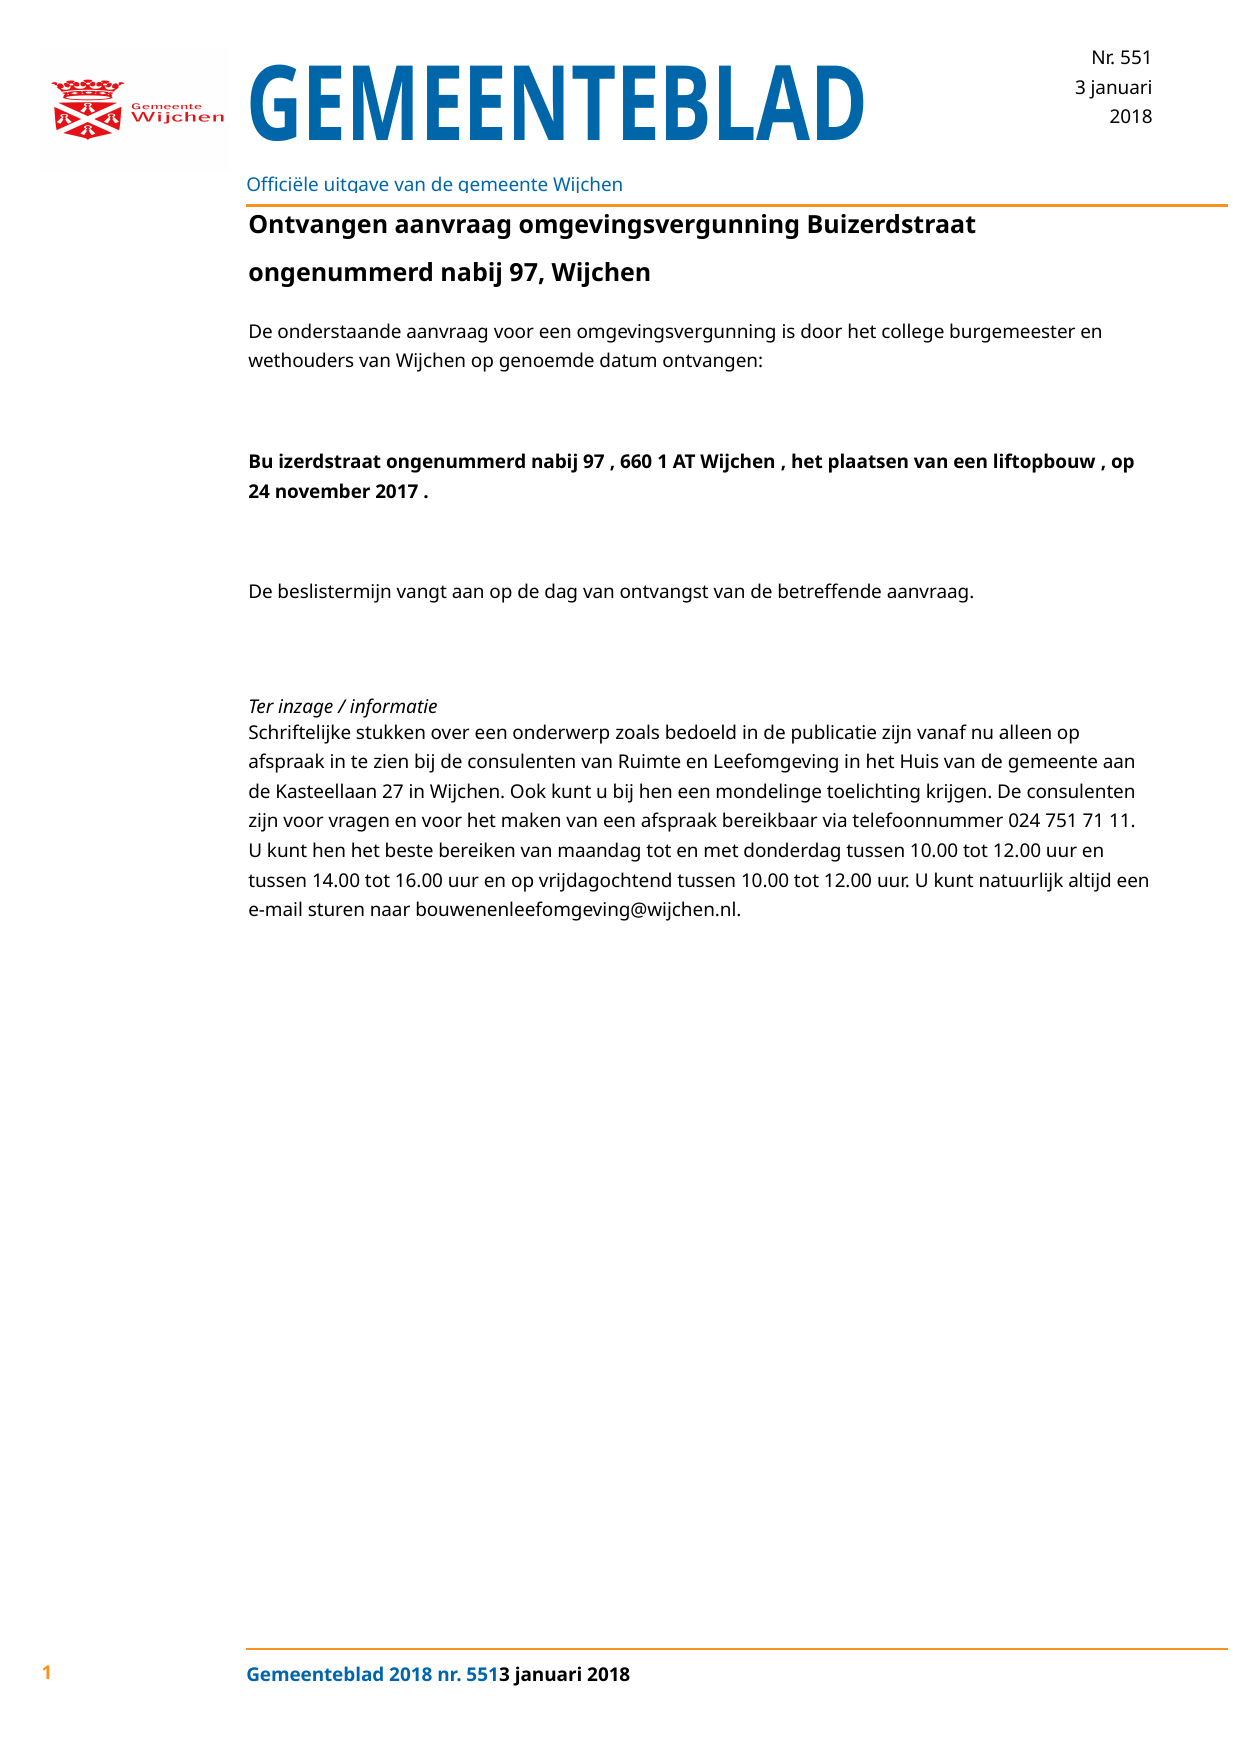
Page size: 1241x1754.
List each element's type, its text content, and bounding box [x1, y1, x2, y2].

text Ter inzage / informatie [248, 693, 1152, 719]
text Schriftelijke stukken over een onderwerp zoals bedoeld in de publicatie zijn vanaf nu alleen op afspraak in te zien bij de consulenten van Ruimte en Leefomgeving in het Huis van de gemeente aan de Kasteellaan 27 in Wijchen. Ook kunt u bij hen een mondelinge toelichting krijgen. De consulenten zijn voor vragen en voor het maken van een afspraak bereikbaar via telefoonnummer 024 751 71 11. U kunt hen het beste bereiken van maandag tot en met donderdag tussen 10.00 tot 12.00 uur en tussen 14.00 tot 16.00 uur en op vrijdagochtend tussen 10.00 tot 12.00 uur. U kunt natuurlijk altijd een e-mail sturen naar bouwenenleefomgeving@wijchen.nl. [248, 719, 1152, 922]
text De onderstaande aanvraag voor een omgevingsvergunning is door het college burgemeester en wethouders van Wijchen op genoemde datum ontvangen: [248, 318, 1152, 373]
text De beslistermijn vangt aan op de dag van ontvangst van de betreffende aanvraag. [248, 579, 1152, 604]
text Ontvangen aanvraag omgevingsvergunning Buizerdstraat ongenummerd nabij 97, Wijchen [248, 207, 1152, 288]
text Bu izerdstraat ongenummerd nabij 97 , 660 1 AT Wijchen , het plaatsen van een liftopbouw , op 24 november 2017 . [248, 448, 1152, 504]
picture [41, 47, 231, 172]
